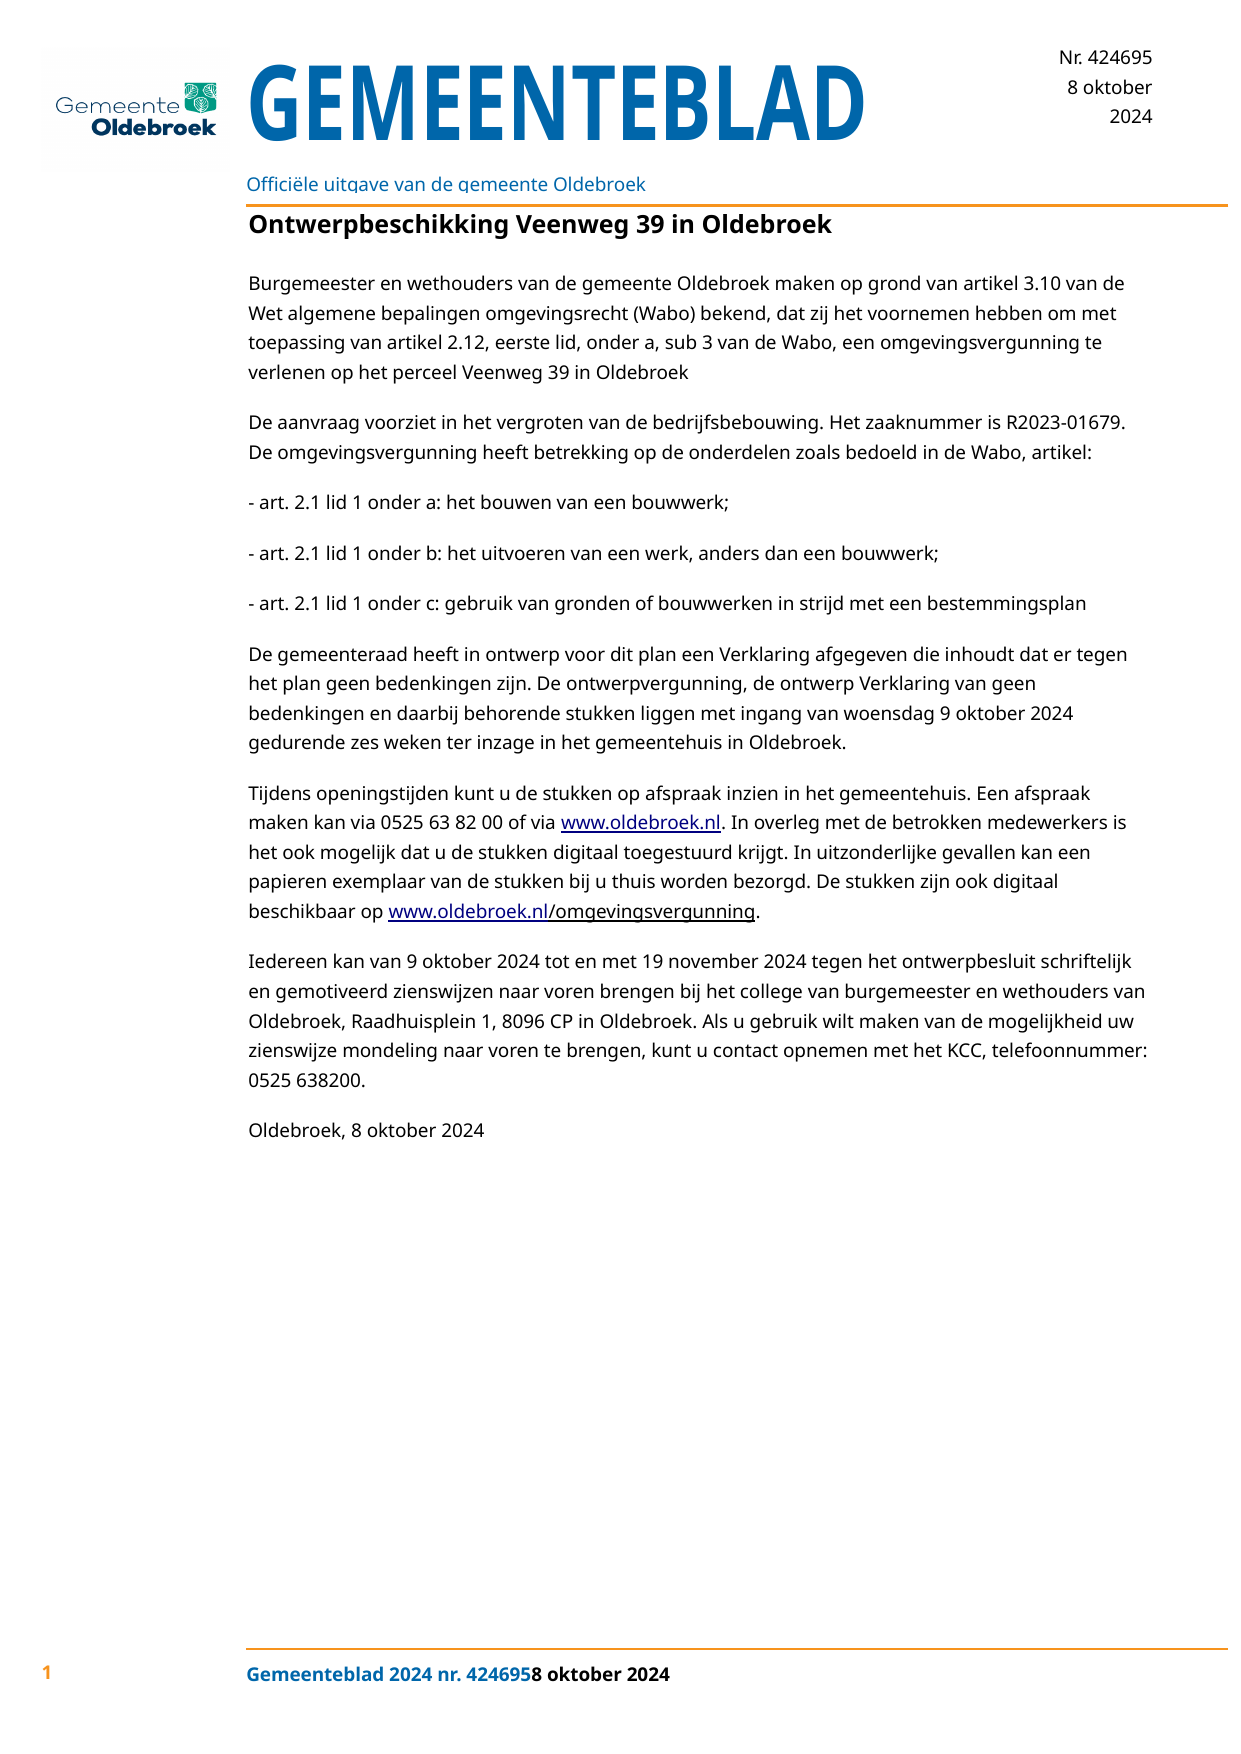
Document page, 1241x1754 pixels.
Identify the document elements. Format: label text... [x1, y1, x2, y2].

text De aanvraag voorziet in het vergroten van de bedrijfsbebouwing. Het zaaknummer is R2023-01679. De omgevingsvergunning heeft betrekking op de onderdelen zoals bedoeld in de Wabo, artikel: [248, 409, 1152, 465]
text Tijdens openingstijden kunt u de stukken op afspraak inzien in het gemeentehuis. Een afspraak maken kan via 0525 63 82 00 of via www.oldebroek.nl. In overleg met de betrokken medewerkers is het ook mogelijk dat u de stukken digitaal toegestuurd krijgt. In uitzonderlijke gevallen kan een papieren exemplaar van de stukken bij u thuis worden bezorgd. De stukken zijn ook digitaal beschikbaar op www.oldebroek.nl/omgevingsvergunning. [248, 780, 1152, 924]
text - art. 2.1 lid 1 onder a: het bouwen van een bouwwerk; [248, 489, 1152, 515]
text - art. 2.1 lid 1 onder c: gebruik van gronden of bouwwerken in strijd met een bestemmingsplan [248, 590, 1152, 616]
text Burgemeester en wethouders van de gemeente Oldebroek maken op grond van artikel 3.10 van de Wet algemene bepalingen omgevingsrecht (Wabo) bekend, dat zij het voornemen hebben om met toepassing van artikel 2.12, eerste lid, onder a, sub 3 van de Wabo, een omgevingsvergunning te verlenen op het perceel Veenweg 39 in Oldebroek [248, 270, 1152, 385]
text Iedereen kan van 9 oktober 2024 tot en met 19 november 2024 tegen het ontwerpbesluit schriftelijk en gemotiveerd zienswijzen naar voren brengen bij het college van burgemeester en wethouders van Oldebroek, Raadhuisplein 1, 8096 CP in Oldebroek. Als u gebruik wilt maken van de mogelijkheid uw zienswijze mondeling naar voren te brengen, kunt u contact opnemen met het KCC, telefoonnummer: 0525 638200. [248, 949, 1152, 1093]
text - art. 2.1 lid 1 onder b: het uitvoeren van een werk, anders dan een bouwwerk; [248, 540, 1152, 566]
text Oldebroek, 8 oktober 2024 [248, 1117, 1152, 1143]
text De gemeenteraad heeft in ontwerp voor dit plan een Verklaring afgegeven die inhoudt dat er tegen het plan geen bedenkingen zijn. De ontwerpvergunning, de ontwerp Verklaring van geen bedenkingen en daarbij behorende stukken liggen met ingang van woensdag 9 oktober 2024 gedurende zes weken ter inzage in het gemeentehuis in Oldebroek. [248, 641, 1152, 755]
picture [41, 47, 231, 172]
text Ontwerpbeschikking Veenweg 39 in Oldebroek [248, 207, 1152, 241]
